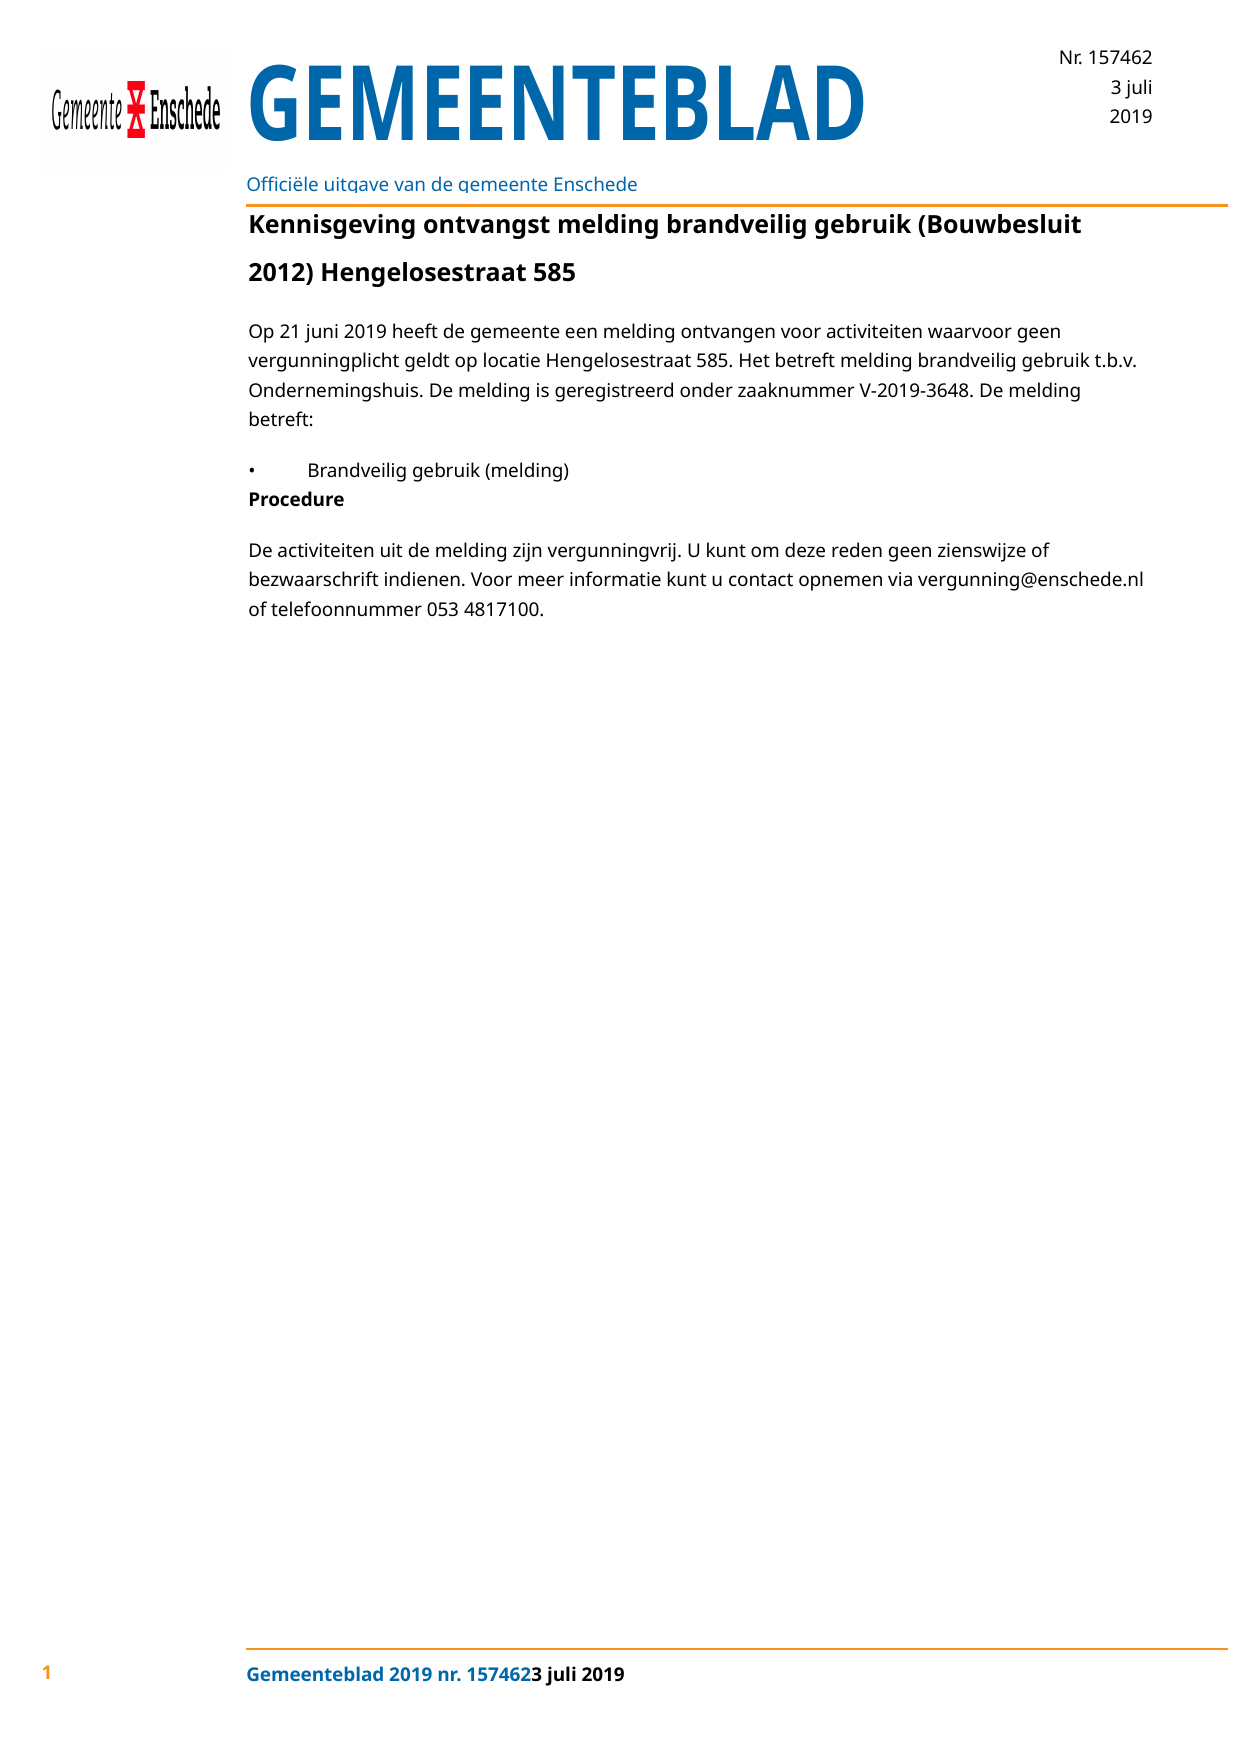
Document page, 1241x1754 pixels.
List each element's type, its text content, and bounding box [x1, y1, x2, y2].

text Procedure [248, 487, 1152, 512]
text Kennisgeving ontvangst melding brandveilig gebruik (Bouwbesluit 2012) Hengelosestraat 585 [248, 207, 1152, 288]
text Op 21 juni 2019 heeft de gemeente een melding ontvangen voor activiteiten waarvoor geen vergunningplicht geldt op locatie Hengelosestraat 585. Het betreft melding brandveilig gebruik t.b.v. Ondernemingshuis. De melding is geregistreerd onder zaaknummer V-2019-3648. De melding betreft: [248, 318, 1152, 432]
picture [41, 47, 231, 172]
list Brandveilig gebruik (melding) [248, 457, 1152, 483]
text De activiteiten uit de melding zijn vergunningvrij. U kunt om deze reden geen zienswijze of bezwaarschrift indienen. Voor meer informatie kunt u contact opnemen via vergunning@enschede.nl of telefoonnummer 053 4817100. [248, 537, 1152, 622]
